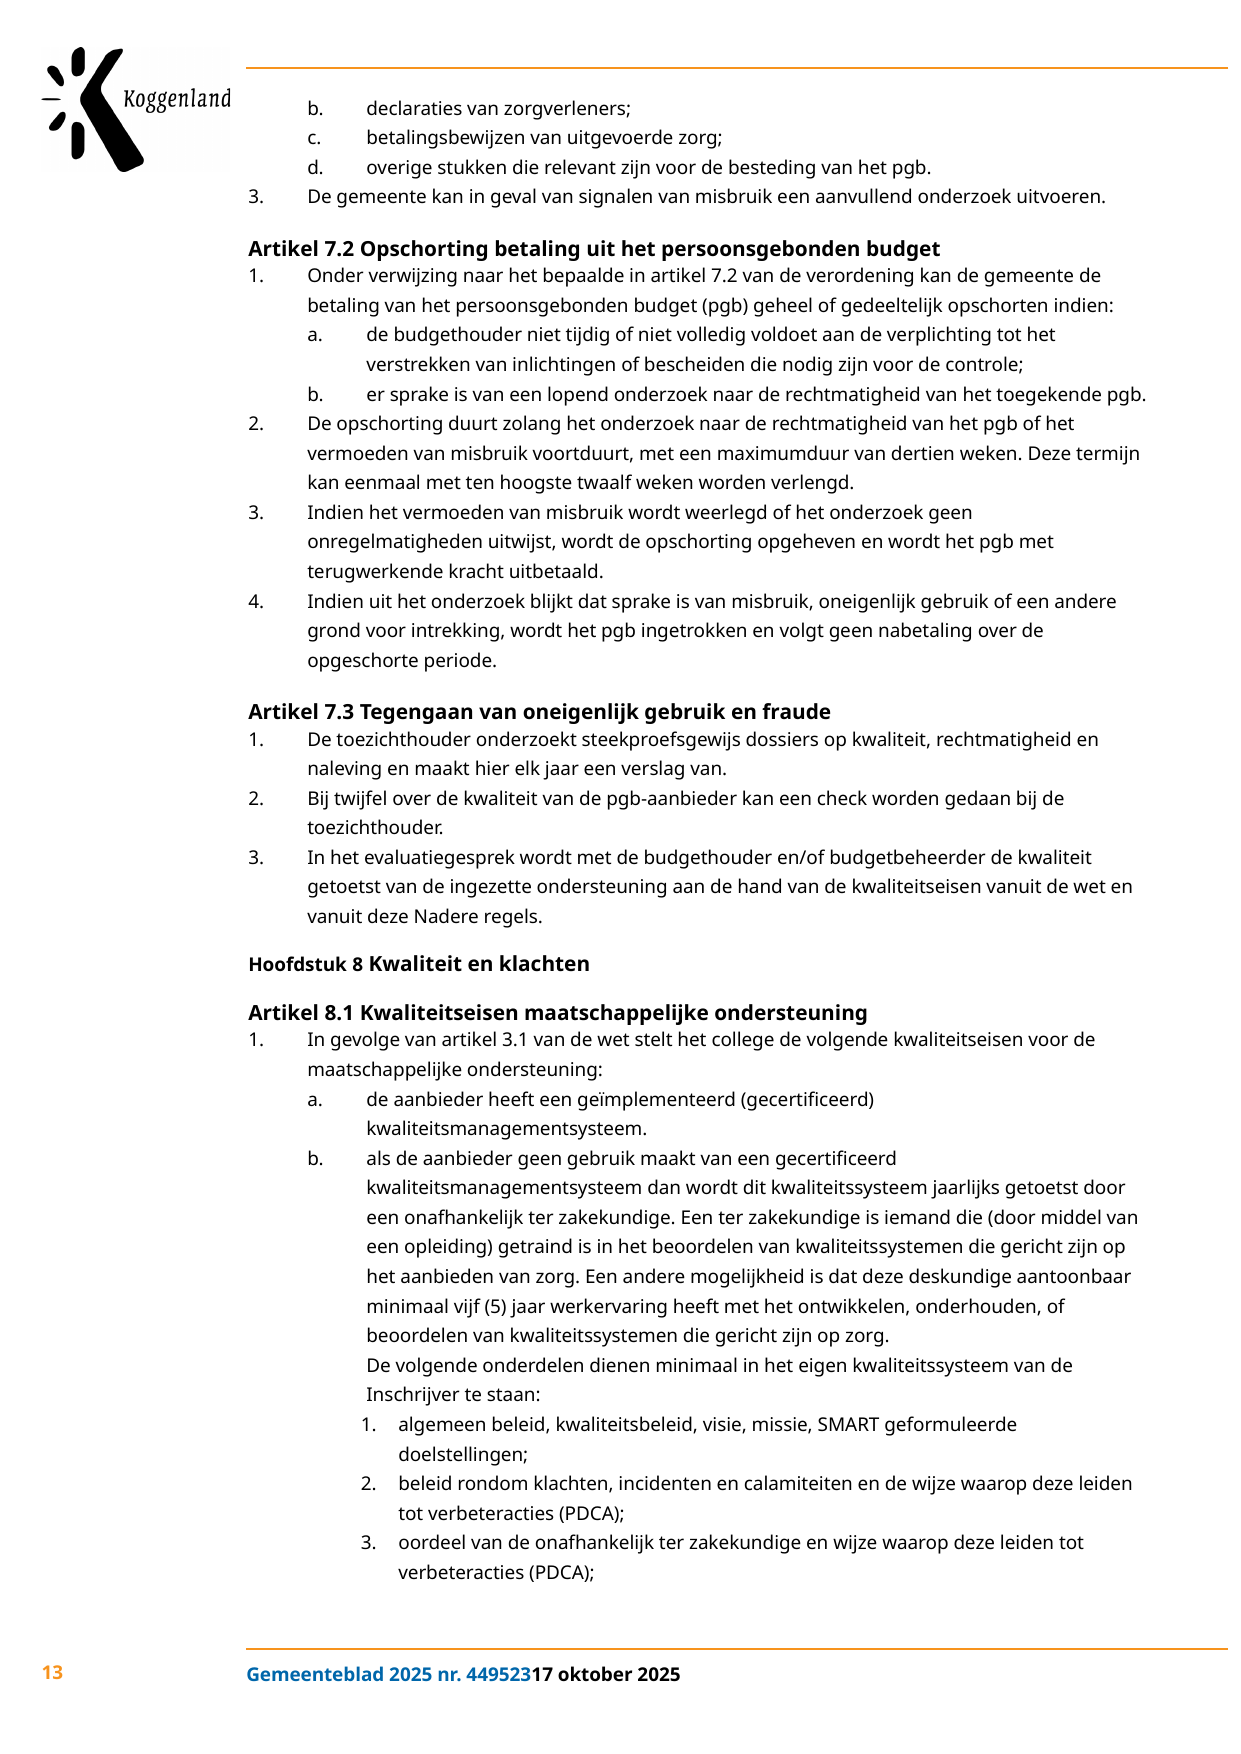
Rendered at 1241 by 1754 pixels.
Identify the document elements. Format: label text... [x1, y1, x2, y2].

list beleid rondom klachten, incidenten en calamiteiten en de wijze waarop deze leiden tot verbeteracties (PDCA); [361, 1470, 1152, 1526]
list als de aanbieder geen gebruik maakt van een gecertificeerd kwaliteitsmanagementsysteem dan wordt dit kwaliteitssysteem jaarlijks getoetst door een onafhankelijk ter zakekundige. Een ter zakekundige is iemand die (door middel van een opleiding) getraind is in het beoordelen van kwaliteitssystemen die gericht zijn op het aanbieden van zorg. Een andere mogelijkheid is dat deze deskundige aantoonbaar minimaal vijf (5) jaar werkervaring heeft met het ontwikkelen, onderhouden, of beoordelen van kwaliteitssystemen die gericht zijn op zorg. [307, 1145, 1152, 1348]
list In het evaluatiegesprek wordt met de budgethouder en/of budgetbeheerder de kwaliteit getoetst van de ingezette ondersteuning aan de hand van de kwaliteitseisen vanuit de wet en vanuit deze Nadere regels. [248, 844, 1152, 929]
list De volgende onderdelen dienen minimaal in het eigen kwaliteitssysteem van de Inschrijver te staan: [307, 1352, 1152, 1407]
text Hoofdstuk 8 Kwaliteit en klachten [248, 949, 1152, 977]
list De opschorting duurt zolang het onderzoek naar de rechtmatigheid van het pgb of het vermoeden van misbruik voortduurt, met een maximumduur van dertien weken. Deze termijn kan eenmaal met ten hoogste twaalf weken worden verlengd. [248, 410, 1152, 495]
list er sprake is van een lopend onderzoek naar de rechtmatigheid van het toegekende pgb. [307, 381, 1152, 406]
list overige stukken die relevant zijn voor de besteding van het pgb. [307, 154, 1152, 180]
list De gemeente kan in geval van signalen van misbruik een aanvullend onderzoek uitvoeren. [248, 183, 1152, 209]
list algemeen beleid, kwaliteitsbeleid, visie, missie, SMART geformuleerde doelstellingen; [361, 1411, 1152, 1467]
list betalingsbewijzen van uitgevoerde zorg; [307, 124, 1152, 150]
list oordeel van de onafhankelijk ter zakekundige en wijze waarop deze leiden tot verbeteracties (PDCA); [361, 1529, 1152, 1585]
list Indien uit het onderzoek blijkt dat sprake is van misbruik, oneigenlijk gebruik of een andere grond voor intrekking, wordt het pgb ingetrokken en volgt geen nabetaling over de opgeschorte periode. [248, 588, 1152, 673]
list Bij twijfel over de kwaliteit van de pgb-aanbieder kan een check worden gedaan bij de toezichthouder. [248, 785, 1152, 840]
list In gevolge van artikel 3.1 van de wet stelt het college de volgende kwaliteitseisen voor de maatschappelijke ondersteuning: [248, 1027, 1152, 1082]
list de budgethouder niet tijdig of niet volledig voldoet aan de verplichting tot het verstrekken van inlichtingen of bescheiden die nodig zijn voor de controle; [307, 322, 1152, 377]
list De toezichthouder onderzoekt steekproefsgewijs dossiers op kwaliteit, rechtmatigheid en naleving en maakt hier elk jaar een verslag van. [248, 726, 1152, 781]
list declaraties van zorgverleners; [307, 95, 1152, 121]
list de aanbieder heeft een geïmplementeerd (gecertificeerd) kwaliteitsmanagementsysteem. [307, 1086, 1152, 1141]
text Artikel 7.2 Opschorting betaling uit het persoonsgebonden budget [248, 234, 1152, 262]
text Artikel 7.3 Tegengaan van oneigenlijk gebruik en fraude [248, 697, 1152, 726]
text Artikel 8.1 Kwaliteitseisen maatschappelijke ondersteuning [248, 998, 1152, 1027]
list Onder verwijzing naar het bepaalde in artikel 7.2 van de verordening kan de gemeente de betaling van het persoonsgebonden budget (pgb) geheel of gedeeltelijk opschorten indien: [248, 262, 1152, 318]
list Indien het vermoeden van misbruik wordt weerlegd of het onderzoek geen onregelmatigheden uitwijst, wordt de opschorting opgeheven en wordt het pgb met terugwerkende kracht uitbetaald. [248, 499, 1152, 584]
picture [41, 47, 231, 172]
